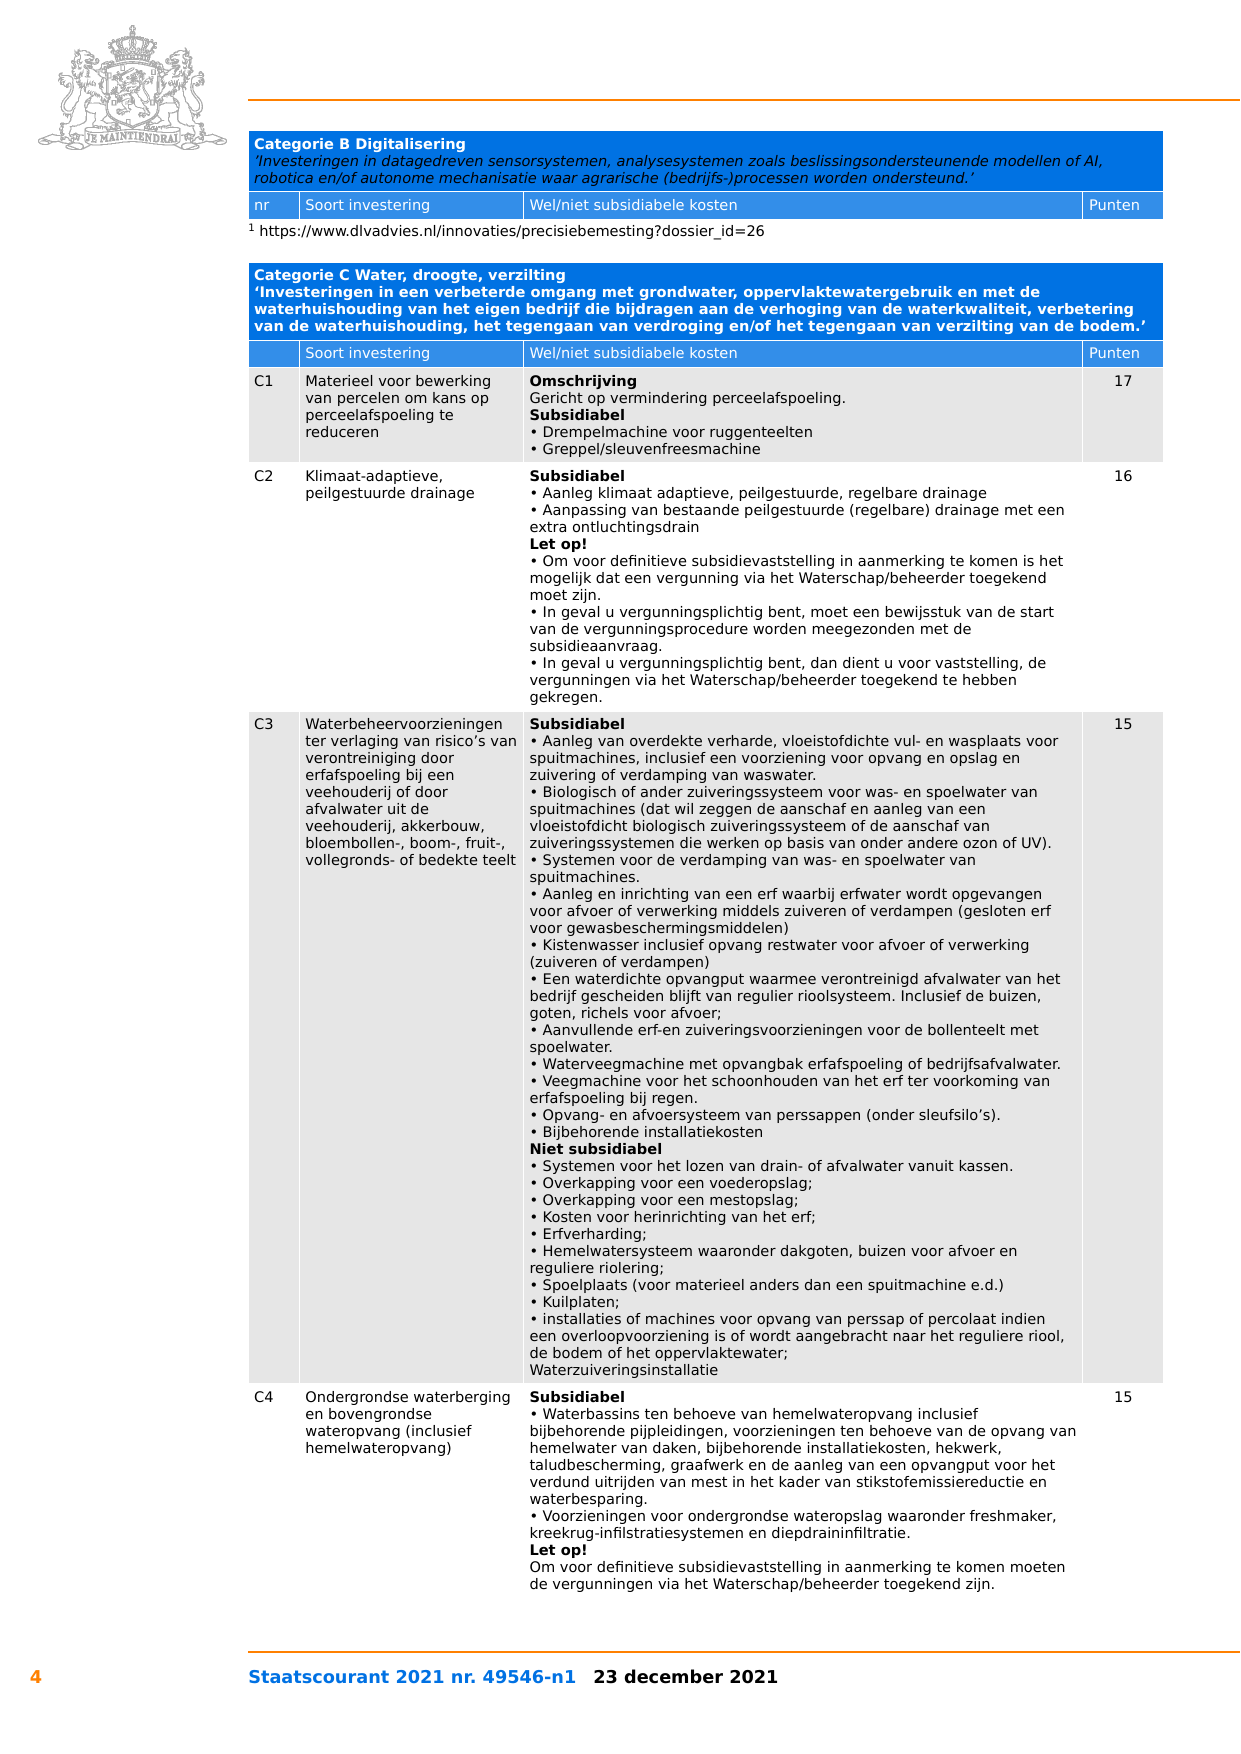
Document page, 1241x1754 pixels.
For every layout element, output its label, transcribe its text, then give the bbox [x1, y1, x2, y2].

table_cell Soort investering [300, 192, 523, 219]
table_cell Waterbeheervoorzieningen ter verlaging van risico’s van verontreiniging door erfafspoeling bij een veehouderij of door afvalwater uit de veehouderij, akkerbouw, bloembollen-, boom-, fruit-, vollegronds- of bedekte teelt [300, 712, 523, 1383]
table_cell Subsidiabel • Waterbassins ten behoeve van hemelwateropvang inclusief bijbehorende pijpleidingen, voorzieningen ten behoeve van de opvang van hemelwater van daken, bijbehorende installatiekosten, hekwerk, taludbescherming, graafwerk en de aanleg van een opvangput voor het verdund uitrijden van mest in het kader van stikstofemissiereductie en waterbesparing. • Voorzieningen voor ondergrondse wateropslag waaronder freshmaker, kreekrug-infilstratiesystemen en diepdraininfiltratie. Let op! Om voor definitieve subsidievaststelling in aanmerking te komen moeten de vergunningen via het Waterschap/beheerder toegekend zijn. [524, 1384, 1082, 1597]
table_header Categorie B Digitalisering ’Investeringen in datagedreven sensorsystemen, analysesystemen zoals beslissingsondersteunende modellen of AI, robotica en/of autonome mechanisatie waar agrarische (bedrijfs-)processen worden ondersteund.’ [249, 131, 1163, 191]
table_cell C1 [249, 368, 299, 462]
table_cell Ondergrondse waterberging en bovengrondse wateropvang (inclusief hemelwateropvang) [300, 1384, 523, 1597]
table_cell 15 [1083, 712, 1163, 1383]
table_cell Materieel voor bewerking van percelen om kans op perceelafspoeling te reduceren [300, 368, 523, 462]
table_cell Wel/niet subsidiabele kosten [524, 192, 1082, 219]
table_cell Subsidiabel • Aanleg van overdekte verharde, vloeistofdichte vul- en wasplaats voor spuitmachines, inclusief een voorziening voor opvang en opslag en zuivering of verdamping van waswater. • Biologisch of ander zuiveringssysteem voor was- en spoelwater van spuitmachines (dat wil zeggen de aanschaf en aanleg van een vloeistofdicht biologisch zuiveringssysteem of de aanschaf van zuiveringssystemen die werken op basis van onder andere ozon of UV). • Systemen voor de verdamping van was- en spoelwater van spuitmachines. • Aanleg en inrichting van een erf waarbij erfwater wordt opgevangen voor afvoer of verwerking middels zuiveren of verdampen (gesloten erf voor gewasbeschermingsmiddelen) • Kistenwasser inclusief opvang restwater voor afvoer of verwerking (zuiveren of verdampen) • Een waterdichte opvangput waarmee verontreinigd afvalwater van het bedrijf gescheiden blijft van regulier rioolsysteem. Inclusief de buizen, goten, richels voor afvoer; • Aanvullende erf-en zuiveringsvoorzieningen voor de bollenteelt met spoelwater. • Waterveegmachine met opvangbak erfafspoeling of bedrijfsafvalwater. • Veegmachine voor het schoonhouden van het erf ter voorkoming van erfafspoeling bij regen. • Opvang- en afvoersysteem van perssappen (onder sleufsilo’s). • Bijbehorende installatiekosten Niet subsidiabel • Systemen voor het lozen van drain- of afvalwater vanuit kassen. • Overkapping voor een voederopslag; • Overkapping voor een mestopslag; • Kosten voor herinrichting van het erf; • Erfverharding; • Hemelwatersysteem waaronder dakgoten, buizen voor afvoer en reguliere riolering; • Spoelplaats (voor materieel anders dan een spuitmachine e.d.) • Kuilplaten; • installaties of machines voor opvang van perssap of percolaat indien een overloopvoorziening is of wordt aangebracht naar het reguliere riool, de bodem of het oppervlaktewater; Waterzuiveringsinstallatie [524, 712, 1082, 1383]
table_cell Subsidiabel • Aanleg klimaat adaptieve, peilgestuurde, regelbare drainage • Aanpassing van bestaande peilgestuurde (regelbare) drainage met een extra ontluchtingsdrain Let op! • Om voor definitieve subsidievaststelling in aanmerking te komen is het mogelijk dat een vergunning via het Waterschap/beheerder toegekend moet zijn. • In geval u vergunningsplichtig bent, moet een bewijsstuk van de start van de vergunningsprocedure worden meegezonden met de subsidieaanvraag. • In geval u vergunningsplichtig bent, dan dient u voor vaststelling, de vergunningen via het Waterschap/beheerder toegekend te hebben gekregen. [524, 464, 1082, 711]
table_cell C3 [249, 712, 299, 1383]
table_cell 1 https://www.dlvadvies.nl/innovaties/precisiebemesting?dossier_id=26 [248, 220, 1163, 239]
table_cell 16 [1083, 464, 1163, 711]
table_cell Omschrijving Gericht op vermindering perceelafspoeling. Subsidiabel • Drempelmachine voor ruggenteelten • Greppel/sleuvenfreesmachine [524, 368, 1082, 462]
table_cell Punten [1083, 192, 1163, 219]
table_cell Wel/niet subsidiabele kosten [524, 341, 1082, 367]
table_header Categorie C Water, droogte, verzilting ‘Investeringen in een verbeterde omgang met grondwater, oppervlaktewatergebruik en met de waterhuishouding van het eigen bedrijf die bijdragen aan de verhoging van de waterkwaliteit, verbetering van de waterhuishouding, het tegengaan van verdroging en/of het tegengaan van verzilting van de bodem.’ [249, 263, 1163, 340]
table_cell C2 [249, 464, 299, 711]
table_cell [249, 341, 299, 367]
table_cell 17 [1083, 368, 1163, 462]
table_cell Klimaat-adaptieve, peilgestuurde drainage [300, 464, 523, 711]
picture [38, 25, 227, 150]
table_cell Punten [1083, 341, 1163, 367]
table_cell C4 [249, 1384, 299, 1597]
table_cell nr [249, 192, 299, 219]
table_cell 15 [1083, 1384, 1163, 1597]
table_cell Soort investering [300, 341, 523, 367]
